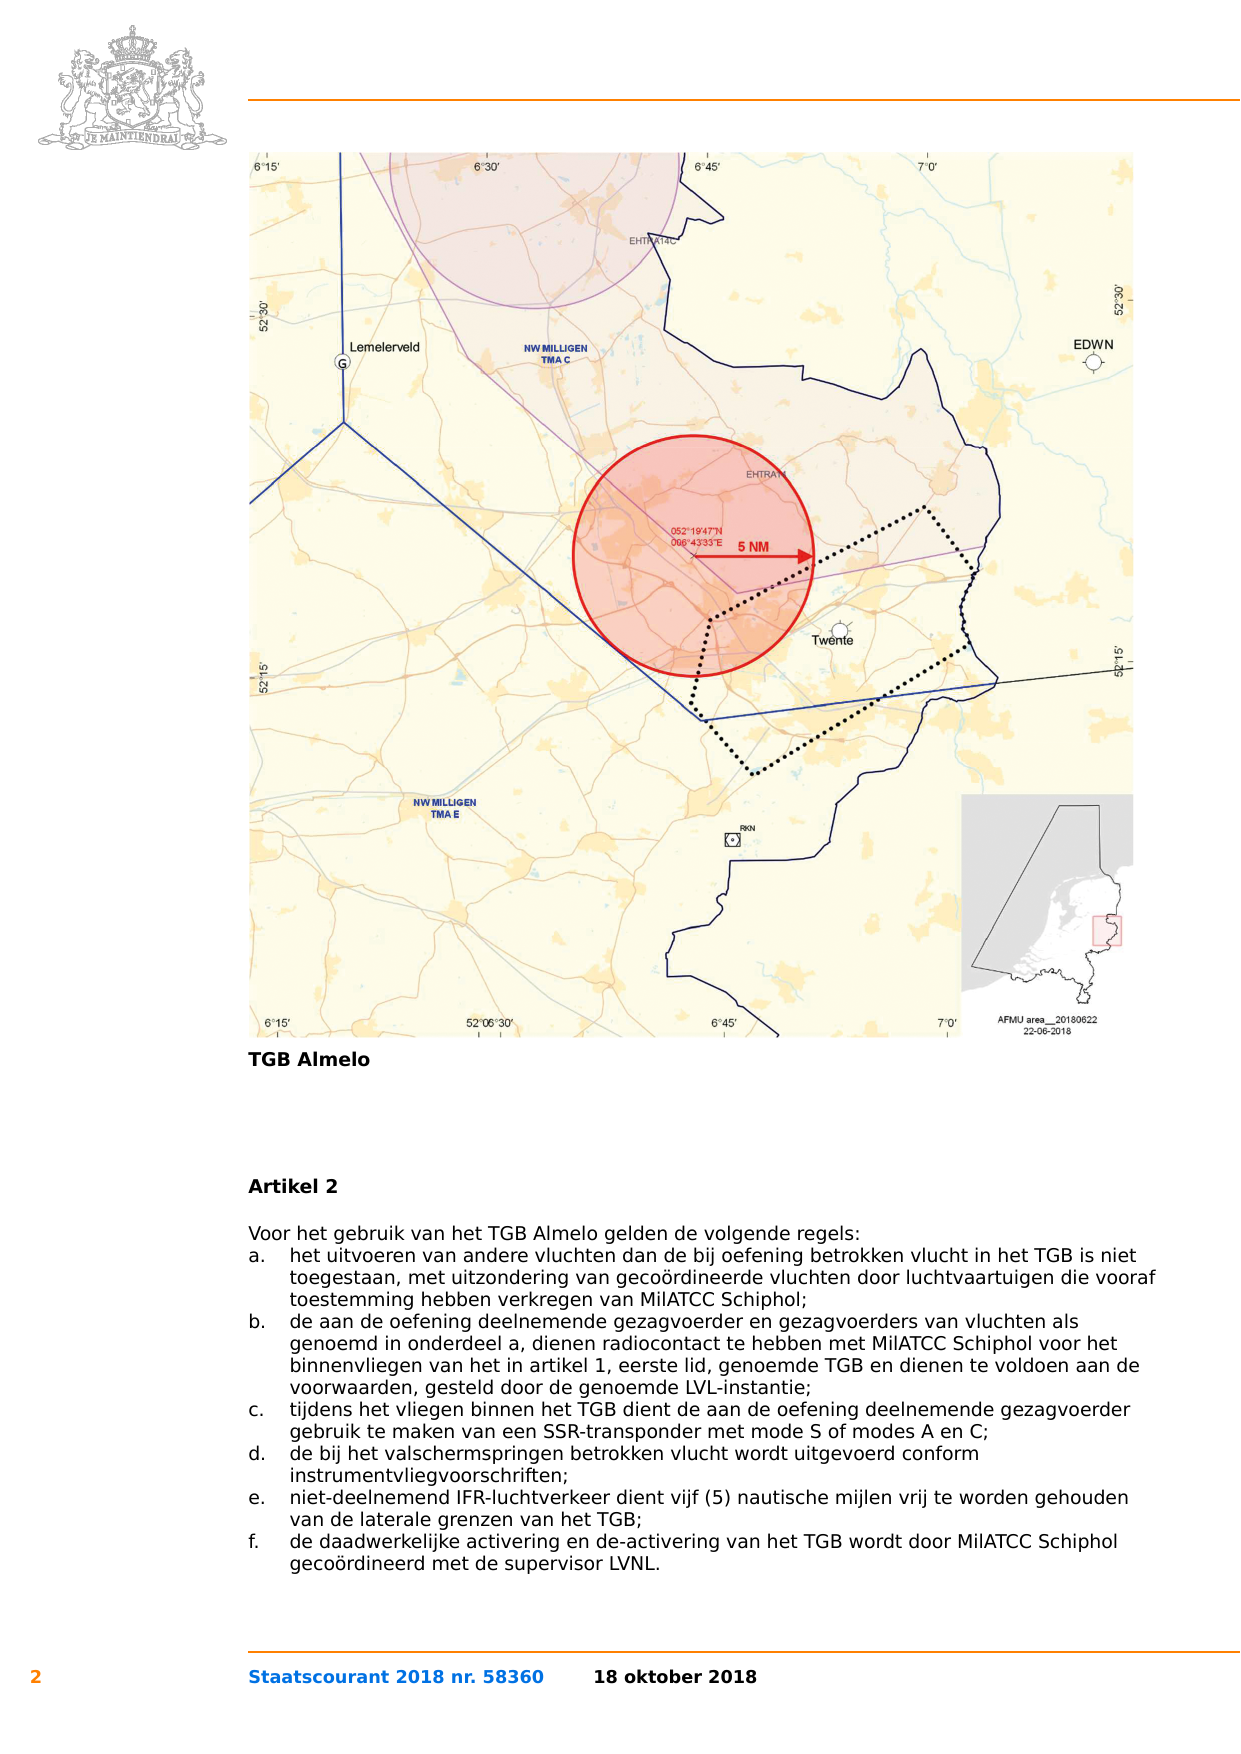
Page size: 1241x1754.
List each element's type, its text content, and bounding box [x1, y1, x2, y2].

subtitle Artikel 2 [248, 1176, 1163, 1198]
text f. de daadwerkelijke activering en de-activering van het TGB wordt door MilATCC Schiphol gecoördineerd met de supervisor LVNL. [248, 1531, 1163, 1575]
text d. de bij het valschermspringen betrokken vlucht wordt uitgevoerd conform instrumentvliegvoorschriften; [248, 1443, 1163, 1487]
text c. tijdens het vliegen binnen het TGB dient de aan de oefening deelnemende gezagvoerder gebruik te maken van een SSR-transponder met mode S of modes A en C; [248, 1399, 1163, 1443]
text a. het uitvoeren van andere vluchten dan de bij oefening betrokken vlucht in het TGB is niet toegestaan, met uitzondering van gecoördineerde vluchten door luchtvaartuigen die vooraf toestemming hebben verkregen van MilATCC Schiphol; [248, 1245, 1163, 1311]
picture [38, 25, 227, 150]
text TGB Almelo [248, 1049, 1134, 1071]
text e. niet-deelnemend IFR-luchtverkeer dient vijf (5) nautische mijlen vrij te worden gehouden van de laterale grenzen van het TGB; [248, 1487, 1163, 1531]
text b. de aan de oefening deelnemende gezagvoerder en gezagvoerders van vluchten als genoemd in onderdeel a, dienen radiocontact te hebben met MilATCC Schiphol voor het binnenvliegen van het in artikel 1, eerste lid, genoemde TGB en dienen te voldoen aan de voorwaarden, gesteld door de genoemde LVL-instantie; [248, 1311, 1163, 1399]
text Voor het gebruik van het TGB Almelo gelden de volgende regels: [248, 1223, 1163, 1245]
picture [248, 151, 1134, 1038]
